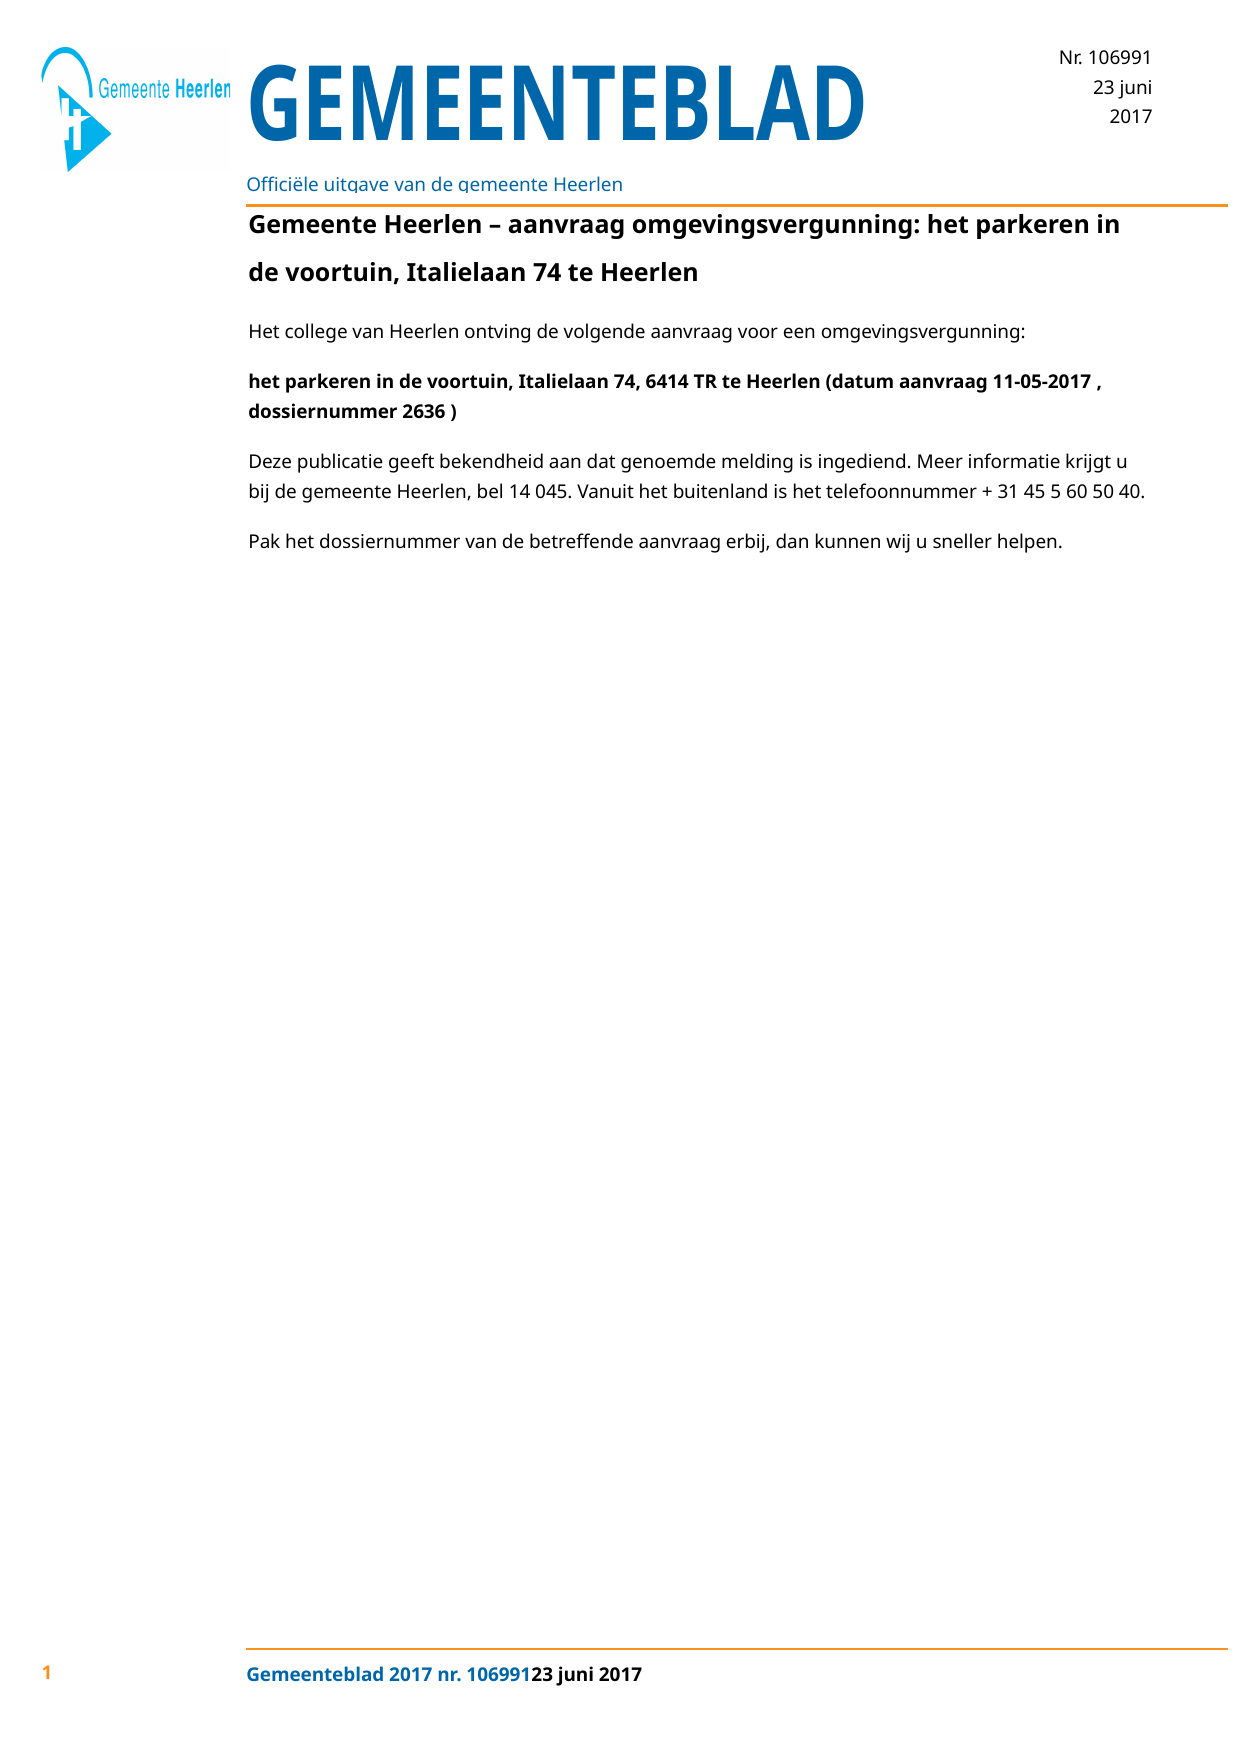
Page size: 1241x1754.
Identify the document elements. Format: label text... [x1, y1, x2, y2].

text Pak het dossiernummer van de betreffende aanvraag erbij, dan kunnen wij u sneller helpen. [248, 528, 1152, 554]
text Gemeente Heerlen – aanvraag omgevingsvergunning: het parkeren in de voortuin, Italielaan 74 te Heerlen [248, 207, 1152, 288]
picture [41, 47, 231, 172]
picture [41, 47, 58, 70]
text het parkeren in de voortuin, Italielaan 74, 6414 TR te Heerlen (datum aanvraag 11-05-2017 , dossiernummer 2636 ) [248, 368, 1152, 424]
text Het college van Heerlen ontving de volgende aanvraag voor een omgevingsvergunning: [248, 318, 1152, 344]
text Deze publicatie geeft bekendheid aan dat genoemde melding is ingediend. Meer informatie krijgt u bij de gemeente Heerlen, bel 14 045. Vanuit het buitenland is het telefoonnummer + 31 45 5 60 50 40. [248, 448, 1152, 504]
